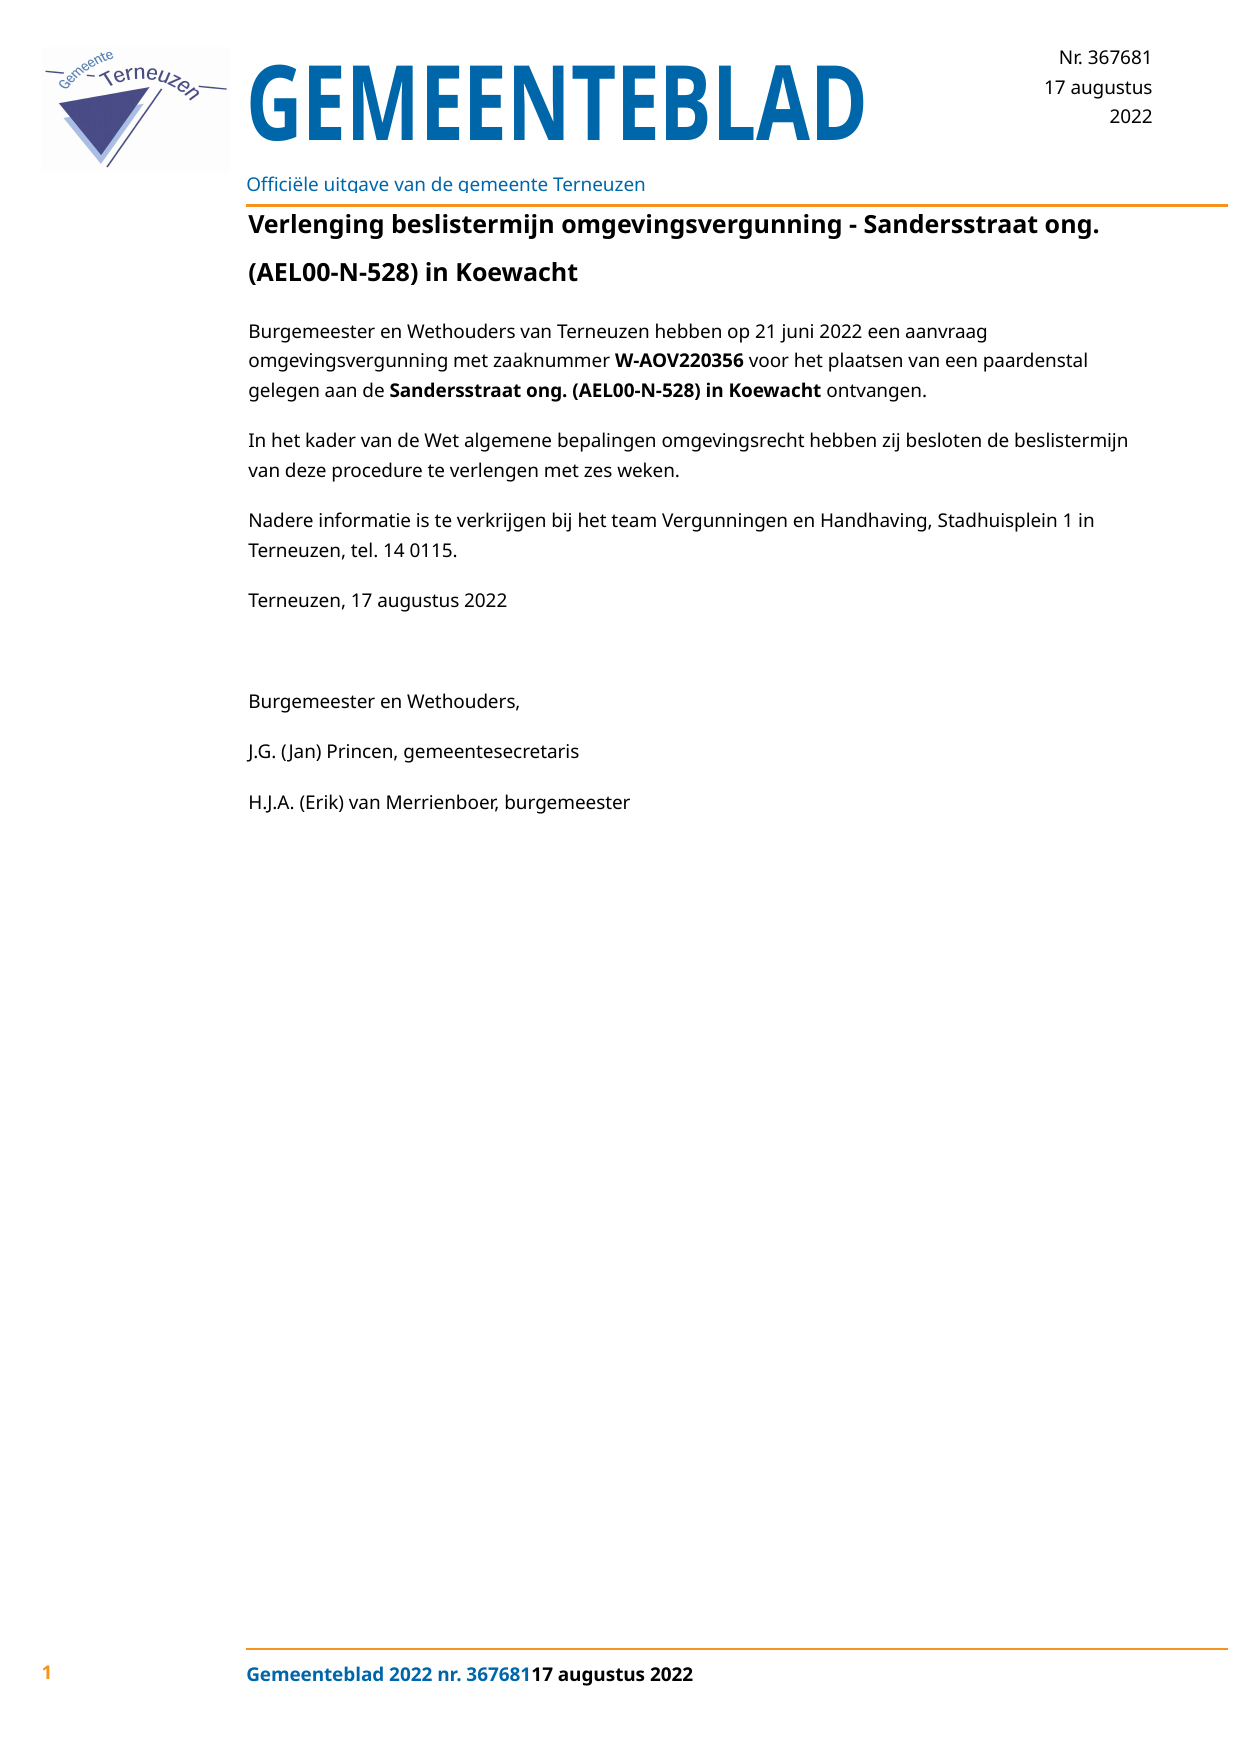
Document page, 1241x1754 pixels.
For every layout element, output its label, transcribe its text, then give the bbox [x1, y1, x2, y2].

text Burgemeester en Wethouders, [248, 688, 1152, 714]
text J.G. (Jan) Princen, gemeentesecretaris [248, 739, 1152, 764]
text In het kader van de Wet algemene bepalingen omgevingsrecht hebben zij besloten de beslistermijn van deze procedure te verlengen met zes weken. [248, 427, 1152, 483]
text Verlenging beslistermijn omgevingsvergunning - Sandersstraat ong. (AEL00-N-528) in Koewacht [248, 207, 1152, 288]
text Burgemeester en Wethouders van Terneuzen hebben op 21 juni 2022 een aanvraag omgevingsvergunning met zaaknummer W-AOV220356 voor het plaatsen van een paardenstal gelegen aan de Sandersstraat ong. (AEL00-N-528) in Koewacht ontvangen. [248, 318, 1152, 403]
text Nadere informatie is te verkrijgen bij het team Vergunningen en Handhaving, Stadhuisplein 1 in Terneuzen, tel. 14 0115. [248, 507, 1152, 563]
picture [41, 47, 231, 172]
text Terneuzen, 17 augustus 2022 [248, 587, 1152, 613]
text H.J.A. (Erik) van Merrienboer, burgemeester [248, 789, 1152, 815]
